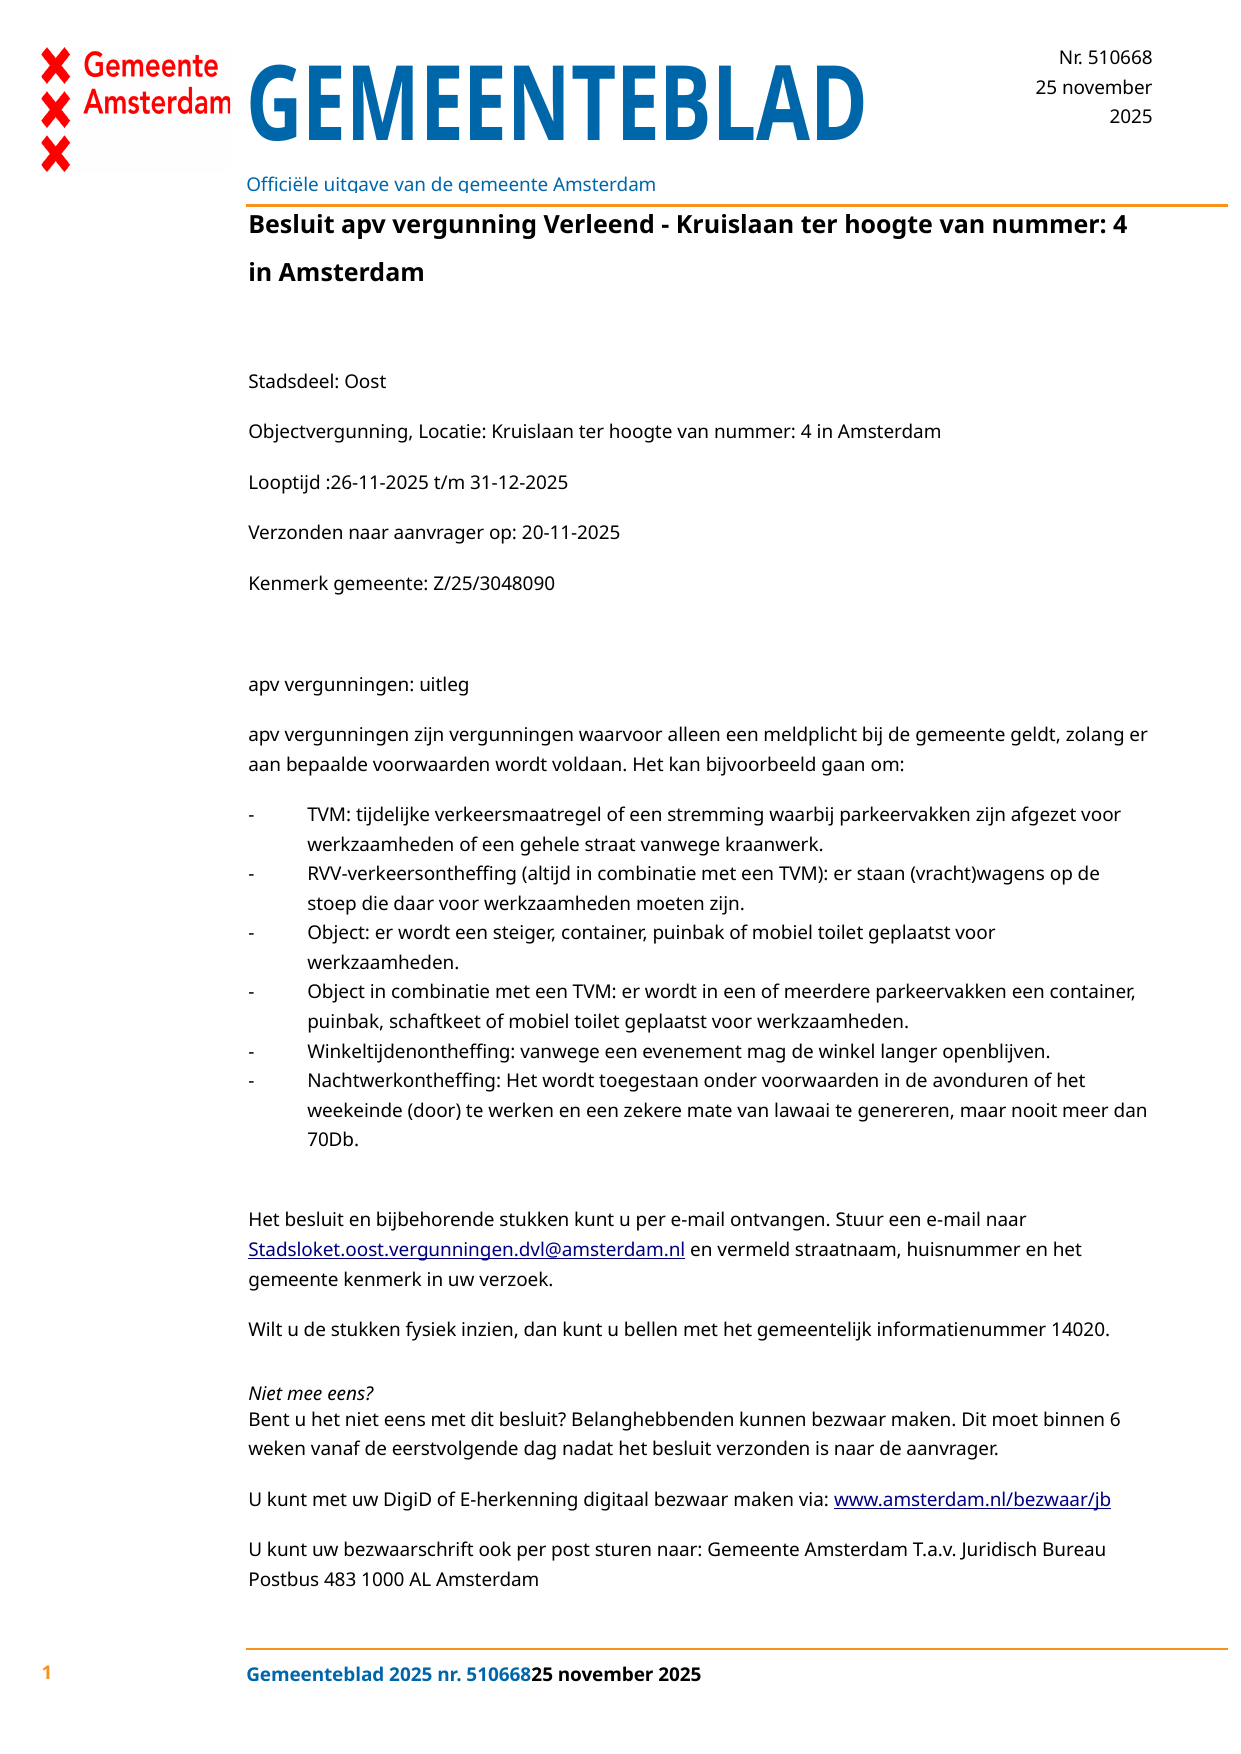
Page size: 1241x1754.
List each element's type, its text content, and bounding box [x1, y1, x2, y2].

list RVV-verkeersontheffing (altijd in combinatie met een TVM): er staan (vracht)wagens op de stoep die daar voor werkzaamheden moeten zijn. [248, 860, 1152, 916]
text U kunt met uw DigiD of E-herkenning digitaal bezwaar maken via: www.amsterdam.nl/bezwaar/jb [248, 1486, 1152, 1512]
text Kenmerk gemeente: Z/25/3048090 [248, 570, 1152, 596]
text Besluit apv vergunning Verleend - Kruislaan ter hoogte van nummer: 4 in Amsterdam [248, 207, 1152, 288]
text apv vergunningen: uitleg [248, 671, 1152, 697]
text Wilt u de stukken fysiek inzien, dan kunt u bellen met het gemeentelijk informatienummer 14020. [248, 1316, 1152, 1342]
text Bent u het niet eens met dit besluit? Belanghebbenden kunnen bezwaar maken. Dit moet binnen 6 weken vanaf de eerstvolgende dag nadat het besluit verzonden is naar de aanvrager. [248, 1406, 1152, 1461]
text Niet mee eens? [248, 1380, 1152, 1406]
text Verzonden naar aanvrager op: 20-11-2025 [248, 519, 1152, 545]
list TVM: tijdelijke verkeersmaatregel of een stremming waarbij parkeervakken zijn afgezet voor werkzaamheden of een gehele straat vanwege kraanwerk. [248, 801, 1152, 857]
text apv vergunningen zijn vergunningen waarvoor alleen een meldplicht bij de gemeente geldt, zolang er aan bepaalde voorwaarden wordt voldaan. Het kan bijvoorbeeld gaan om: [248, 721, 1152, 777]
list Winkeltijdenontheffing: vanwege een evenement mag de winkel langer openblijven. [248, 1038, 1152, 1064]
picture [41, 47, 231, 172]
text Stadsdeel: Oost [248, 368, 1152, 394]
text Looptijd :26-11-2025 t/m 31-12-2025 [248, 469, 1152, 495]
list Object: er wordt een steiger, container, puinbak of mobiel toilet geplaatst voor werkzaamheden. [248, 919, 1152, 975]
text Objectvergunning, Locatie: Kruislaan ter hoogte van nummer: 4 in Amsterdam [248, 419, 1152, 444]
list Object in combinatie met een TVM: er wordt in een of meerdere parkeervakken een container, puinbak, schaftkeet of mobiel toilet geplaatst voor werkzaamheden. [248, 979, 1152, 1034]
list Nachtwerkontheffing: Het wordt toegestaan onder voorwaarden in de avonduren of het weekeinde (door) te werken en een zekere mate van lawaai te genereren, maar nooit meer dan 70Db. [248, 1067, 1152, 1152]
text U kunt uw bezwaarschrift ook per post sturen naar: Gemeente Amsterdam T.a.v. Juridisch Bureau Postbus 483 1000 AL Amsterdam [248, 1536, 1152, 1592]
text Het besluit en bijbehorende stukken kunt u per e-mail ontvangen. Stuur een e-mail naar Stadsloket.oost.vergunningen.dvl@amsterdam.nl en vermeld straatnaam, huisnummer en het gemeente kenmerk in uw verzoek. [248, 1207, 1152, 1292]
